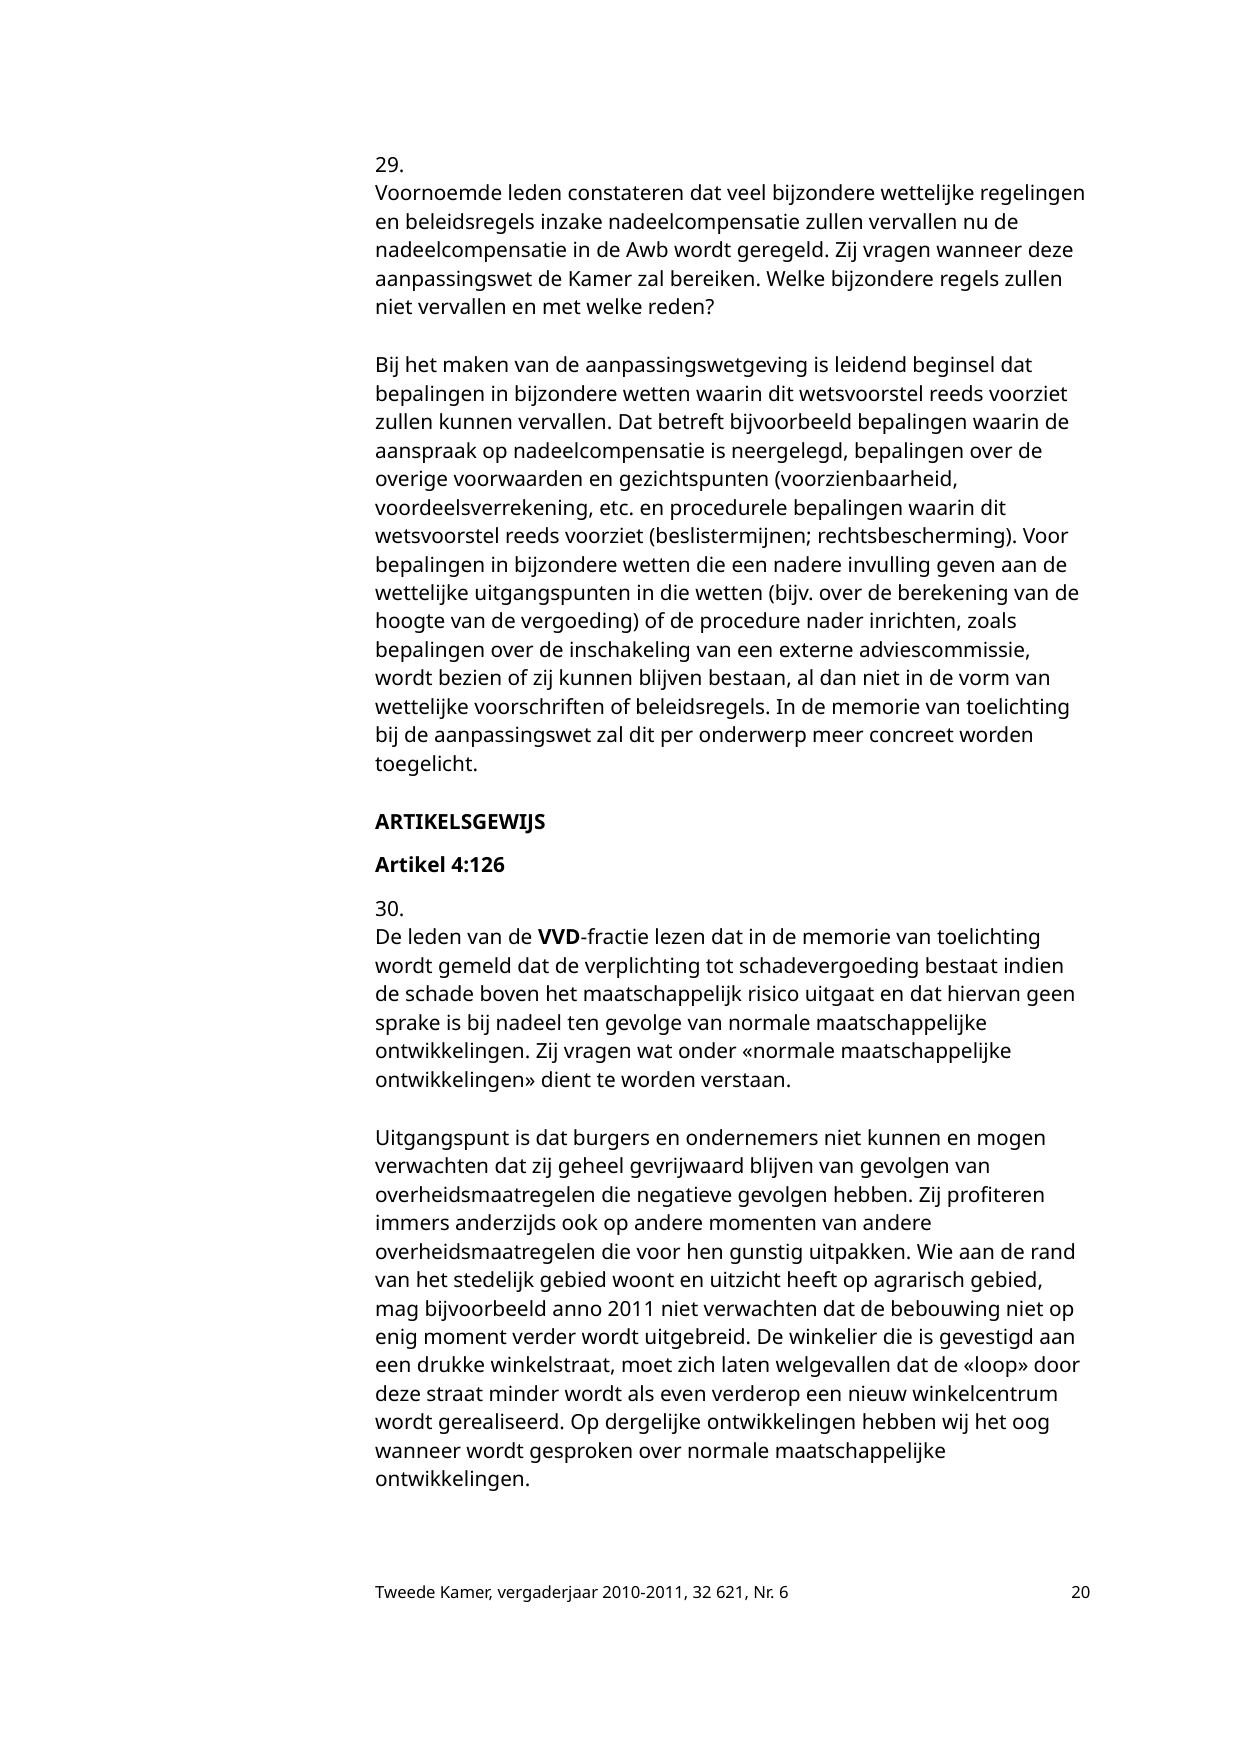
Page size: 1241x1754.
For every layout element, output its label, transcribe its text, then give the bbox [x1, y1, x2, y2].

text 30. [375, 894, 1090, 922]
text De leden van de VVD-fractie lezen dat in de memorie van toelichting wordt gemeld dat de verplichting tot schadevergoeding bestaat indien de schade boven het maatschappelijk risico uitgaat en dat hiervan geen sprake is bij nadeel ten gevolge van normale maatschappelijke ontwikkelingen. Zij vragen wat onder «normale maatschappelijke ontwikkelingen» dient te worden verstaan. [375, 922, 1090, 1093]
text 29. [375, 150, 1090, 178]
text ARTIKELSGEWIJS [375, 807, 1090, 836]
text Artikel 4:126 [375, 851, 1090, 879]
text Bij het maken van de aanpassingswetgeving is leidend beginsel dat bepalingen in bijzondere wetten waarin dit wetsvoorstel reeds voorziet zullen kunnen vervallen. Dat betreft bijvoorbeeld bepalingen waarin de aanspraak op nadeelcompensatie is neergelegd, bepalingen over de overige voorwaarden en gezichtspunten (voorzienbaarheid, voordeelsverrekening, etc. en procedurele bepalingen waarin dit wetsvoorstel reeds voorziet (beslistermijnen; rechtsbescherming). Voor bepalingen in bijzondere wetten die een nadere invulling geven aan de wettelijke uitgangspunten in die wetten (bijv. over de berekening van de hoogte van de vergoeding) of de procedure nader inrichten, zoals bepalingen over de inschakeling van een externe adviescommissie, wordt bezien of zij kunnen blijven bestaan, al dan niet in de vorm van wettelijke voorschriften of beleidsregels. In de memorie van toelichting bij de aanpassingswet zal dit per onderwerp meer concreet worden toegelicht. [375, 351, 1090, 777]
text Voornoemde leden constateren dat veel bijzondere wettelijke regelingen en beleidsregels inzake nadeelcompensatie zullen vervallen nu de nadeelcompensatie in de Awb wordt geregeld. Zij vragen wanneer deze aanpassingswet de Kamer zal bereiken. Welke bijzondere regels zullen niet vervallen en met welke reden? [375, 178, 1090, 321]
text Uitgangspunt is dat burgers en ondernemers niet kunnen en mogen verwachten dat zij geheel gevrijwaard blijven van gevolgen van overheidsmaatregelen die negatieve gevolgen hebben. Zij profiteren immers anderzijds ook op andere momenten van andere overheidsmaatregelen die voor hen gunstig uitpakken. Wie aan de rand van het stedelijk gebied woont en uitzicht heeft op agrarisch gebied, mag bijvoorbeeld anno 2011 niet verwachten dat de bebouwing niet op enig moment verder wordt uitgebreid. De winkelier die is gevestigd aan een drukke winkelstraat, moet zich laten welgevallen dat de «loop» door deze straat minder wordt als even verderop een nieuw winkelcentrum wordt gerealiseerd. Op dergelijke ontwikkelingen hebben wij het oog wanneer wordt gesproken over normale maatschappelijke ontwikkelingen. [375, 1123, 1090, 1493]
